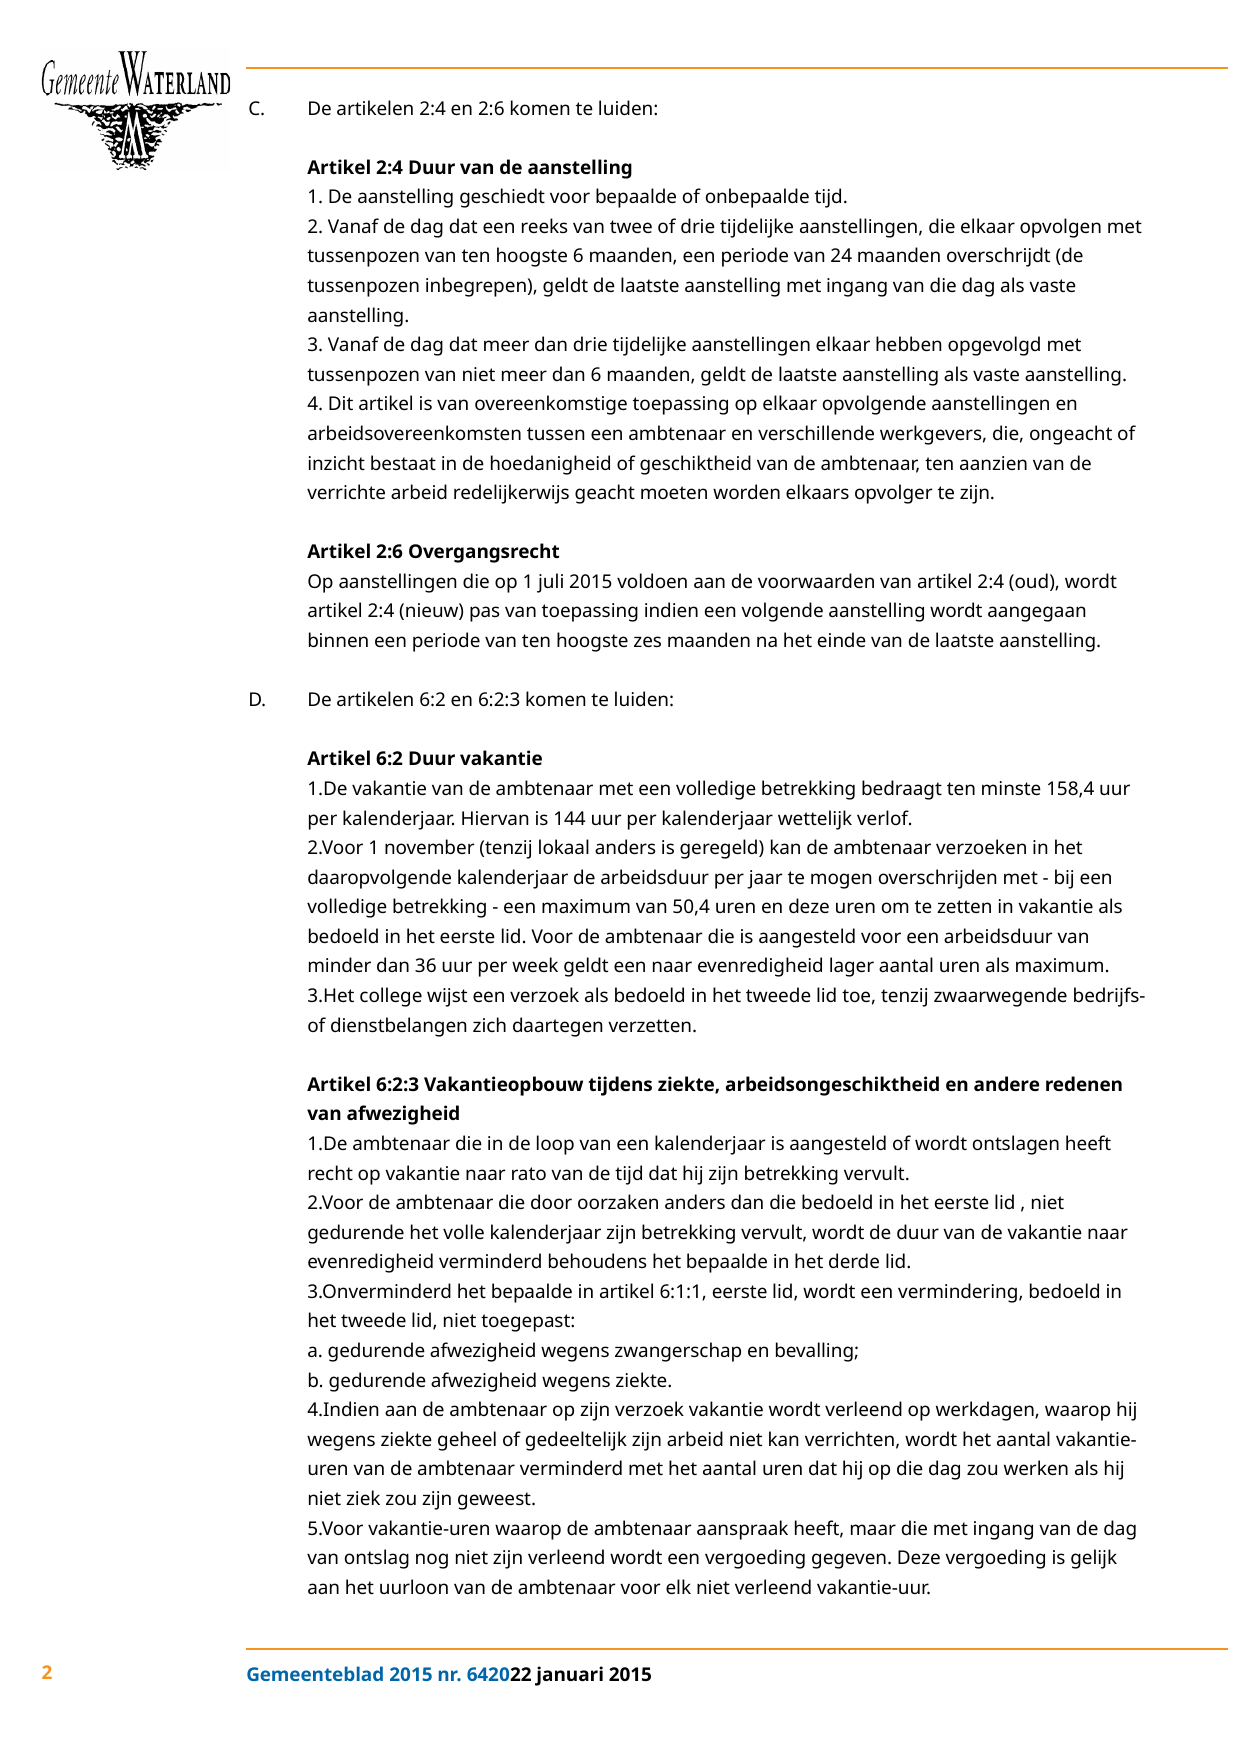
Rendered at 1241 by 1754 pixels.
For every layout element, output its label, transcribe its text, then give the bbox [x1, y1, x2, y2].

list De artikelen 2:4 en 2:6 komen te luiden: [248, 95, 1152, 121]
list Artikel 2:6 Overgangsrecht [248, 538, 1152, 564]
list Artikel 6:2:3 Vakantieopbouw tijdens ziekte, arbeidsongeschiktheid en andere redenen van afwezigheid [248, 1071, 1152, 1126]
list b. gedurende afwezigheid wegens ziekte. [248, 1367, 1152, 1393]
list Artikel 6:2 Duur vakantie [248, 746, 1152, 771]
list 2.Voor de ambtenaar die door oorzaken anders dan die bedoeld in het eerste lid , niet gedurende het volle kalenderjaar zijn betrekking vervult, wordt de duur van de vakantie naar evenredigheid verminderd behoudens het bepaalde in het derde lid. [248, 1189, 1152, 1274]
list 3.Onverminderd het bepaalde in artikel 6:1:1, eerste lid, wordt een vermindering, bedoeld in het tweede lid, niet toegepast: [248, 1278, 1152, 1333]
list Artikel 2:4 Duur van de aanstelling [248, 154, 1152, 180]
list 1.De vakantie van de ambtenaar met een volledige betrekking bedraagt ten minste 158,4 uur per kalenderjaar. Hiervan is 144 uur per kalenderjaar wettelijk verlof. [248, 775, 1152, 831]
list 4. Dit artikel is van overeenkomstige toepassing op elkaar opvolgende aanstellingen en arbeidsovereenkomsten tussen een ambtenaar en verschillende werkgevers, die, ongeacht of inzicht bestaat in de hoedanigheid of geschiktheid van de ambtenaar, ten aanzien van de verrichte arbeid redelijkerwijs geacht moeten worden elkaars opvolger te zijn. [248, 391, 1152, 505]
list 3. Vanaf de dag dat meer dan drie tijdelijke aanstellingen elkaar hebben opgevolgd met tussenpozen van niet meer dan 6 maanden, geldt de laatste aanstelling als vaste aanstelling. [248, 331, 1152, 387]
list 2.Voor 1 november (tenzij lokaal anders is geregeld) kan de ambtenaar verzoeken in het daaropvolgende kalenderjaar de arbeidsduur per jaar te mogen overschrijden met - bij een volledige betrekking - een maximum van 50,4 uren en deze uren om te zetten in vakantie als bedoeld in het eerste lid. Voor de ambtenaar die is aangesteld voor een arbeidsduur van minder dan 36 uur per week geldt een naar evenredigheid lager aantal uren als maximum. [248, 834, 1152, 978]
list a. gedurende afwezigheid wegens zwangerschap en bevalling; [248, 1337, 1152, 1363]
list 1. De aanstelling geschiedt voor bepaalde of onbepaalde tijd. [248, 183, 1152, 209]
list 5.Voor vakantie-uren waarop de ambtenaar aanspraak heeft, maar die met ingang van de dag van ontslag nog niet zijn verleend wordt een vergoeding gegeven. Deze vergoeding is gelijk aan het uurloon van de ambtenaar voor elk niet verleend vakantie-uur. [248, 1515, 1152, 1600]
list 3.Het college wijst een verzoek als bedoeld in het tweede lid toe, tenzij zwaarwegende bedrijfs- of dienstbelangen zich daartegen verzetten. [248, 982, 1152, 1038]
list 1.De ambtenaar die in de loop van een kalenderjaar is aangesteld of wordt ontslagen heeft recht op vakantie naar rato van de tijd dat hij zijn betrekking vervult. [248, 1130, 1152, 1186]
list Op aanstellingen die op 1 juli 2015 voldoen aan de voorwaarden van artikel 2:4 (oud), wordt artikel 2:4 (nieuw) pas van toepassing indien een volgende aanstelling wordt aangegaan binnen een periode van ten hoogste zes maanden na het einde van de laatste aanstelling. [248, 568, 1152, 653]
list De artikelen 6:2 en 6:2:3 komen te luiden: [248, 686, 1152, 712]
list 4.Indien aan de ambtenaar op zijn verzoek vakantie wordt verleend op werkdagen, waarop hij wegens ziekte geheel of gedeeltelijk zijn arbeid niet kan verrichten, wordt het aantal vakantie-uren van de ambtenaar verminderd met het aantal uren dat hij op die dag zou werken als hij niet ziek zou zijn geweest. [248, 1396, 1152, 1511]
list 2. Vanaf de dag dat een reeks van twee of drie tijdelijke aanstellingen, die elkaar opvolgen met tussenpozen van ten hoogste 6 maanden, een periode van 24 maanden overschrijdt (de tussenpozen inbegrepen), geldt de laatste aanstelling met ingang van die dag als vaste aanstelling. [248, 213, 1152, 328]
picture [41, 47, 231, 172]
